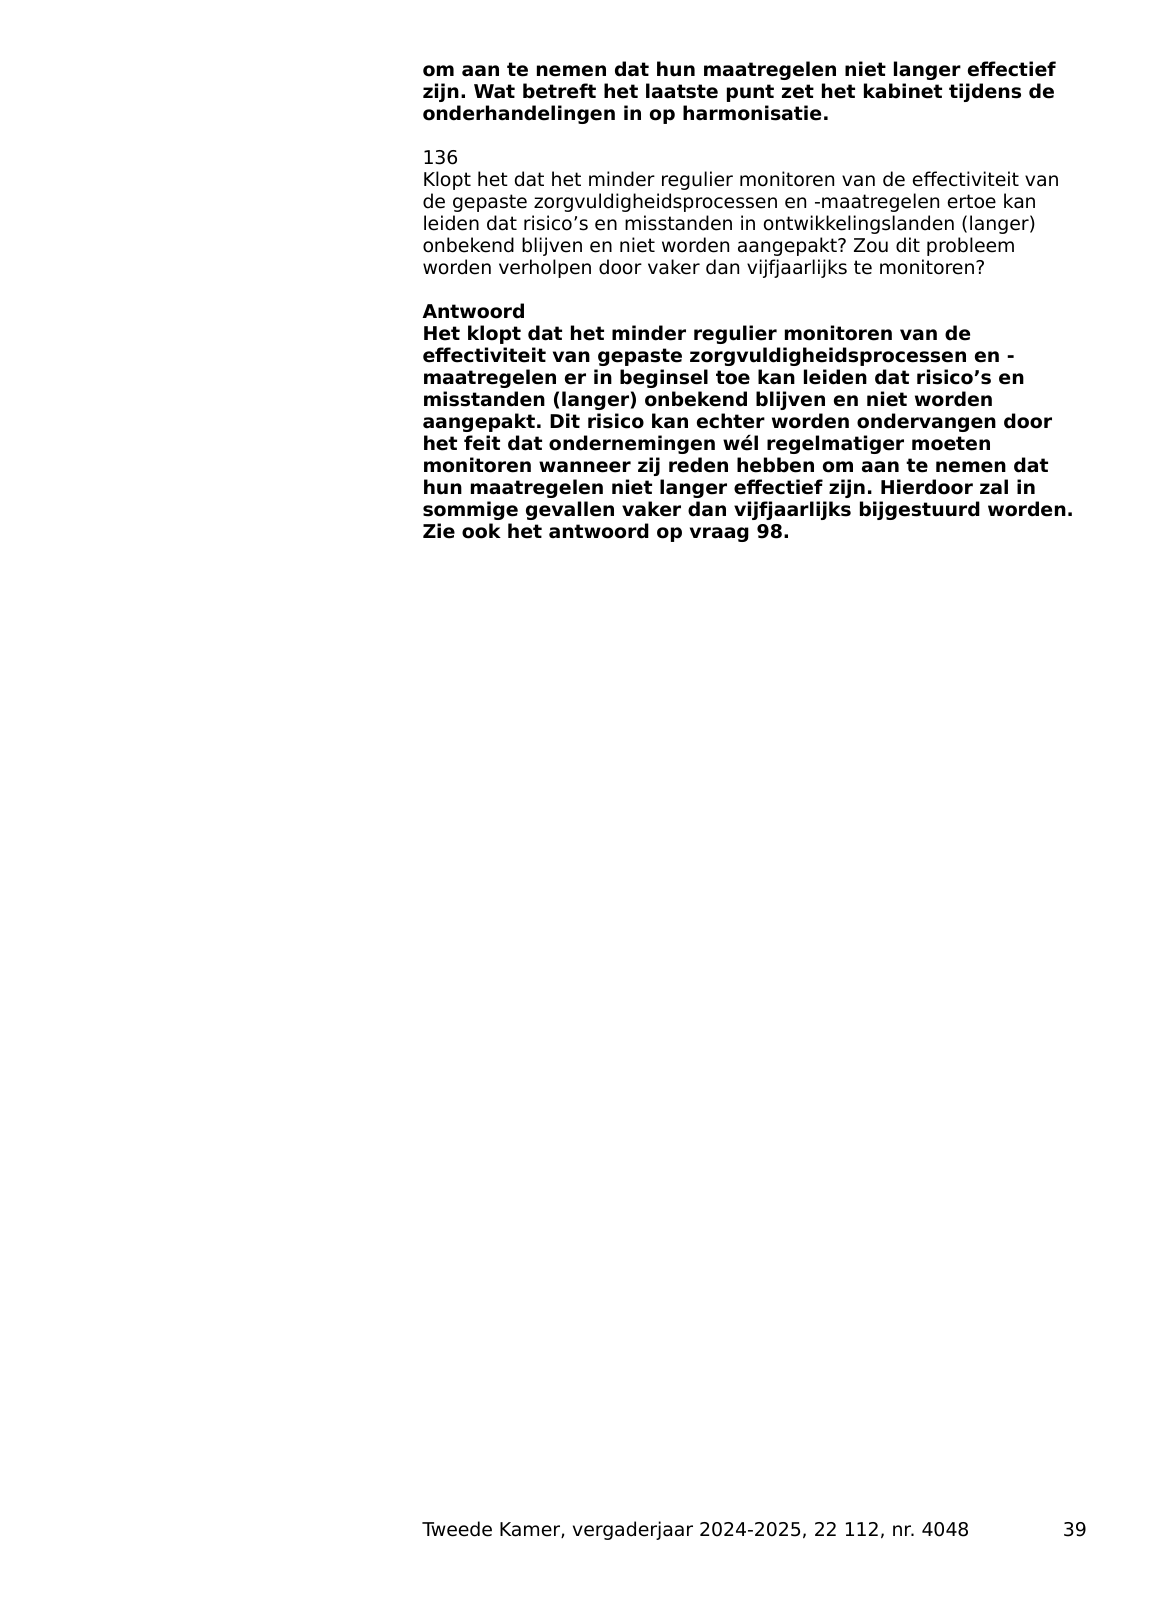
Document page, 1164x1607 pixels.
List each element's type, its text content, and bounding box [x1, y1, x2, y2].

text om aan te nemen dat hun maatregelen niet langer effectief zijn. Wat betreft het laatste punt zet het kabinet tijdens de onderhandelingen in op harmonisatie. [422, 59, 1087, 125]
text Antwoord [422, 301, 1087, 323]
text 136 [422, 147, 1087, 169]
text Het klopt dat het minder regulier monitoren van de effectiviteit van gepaste zorgvuldigheidsprocessen en -maatregelen er in beginsel toe kan leiden dat risico’s en misstanden (langer) onbekend blijven en niet worden aangepakt. Dit risico kan echter worden ondervangen door het feit dat ondernemingen wél regelmatiger moeten monitoren wanneer zij reden hebben om aan te nemen dat hun maatregelen niet langer effectief zijn. Hierdoor zal in sommige gevallen vaker dan vijfjaarlijks bijgestuurd worden. Zie ook het antwoord op vraag 98. [422, 323, 1087, 543]
text Klopt het dat het minder regulier monitoren van de effectiviteit van de gepaste zorgvuldigheidsprocessen en -maatregelen ertoe kan leiden dat risico’s en misstanden in ontwikkelingslanden (langer) onbekend blijven en niet worden aangepakt? Zou dit probleem worden verholpen door vaker dan vijfjaarlijks te monitoren? [422, 169, 1087, 279]
